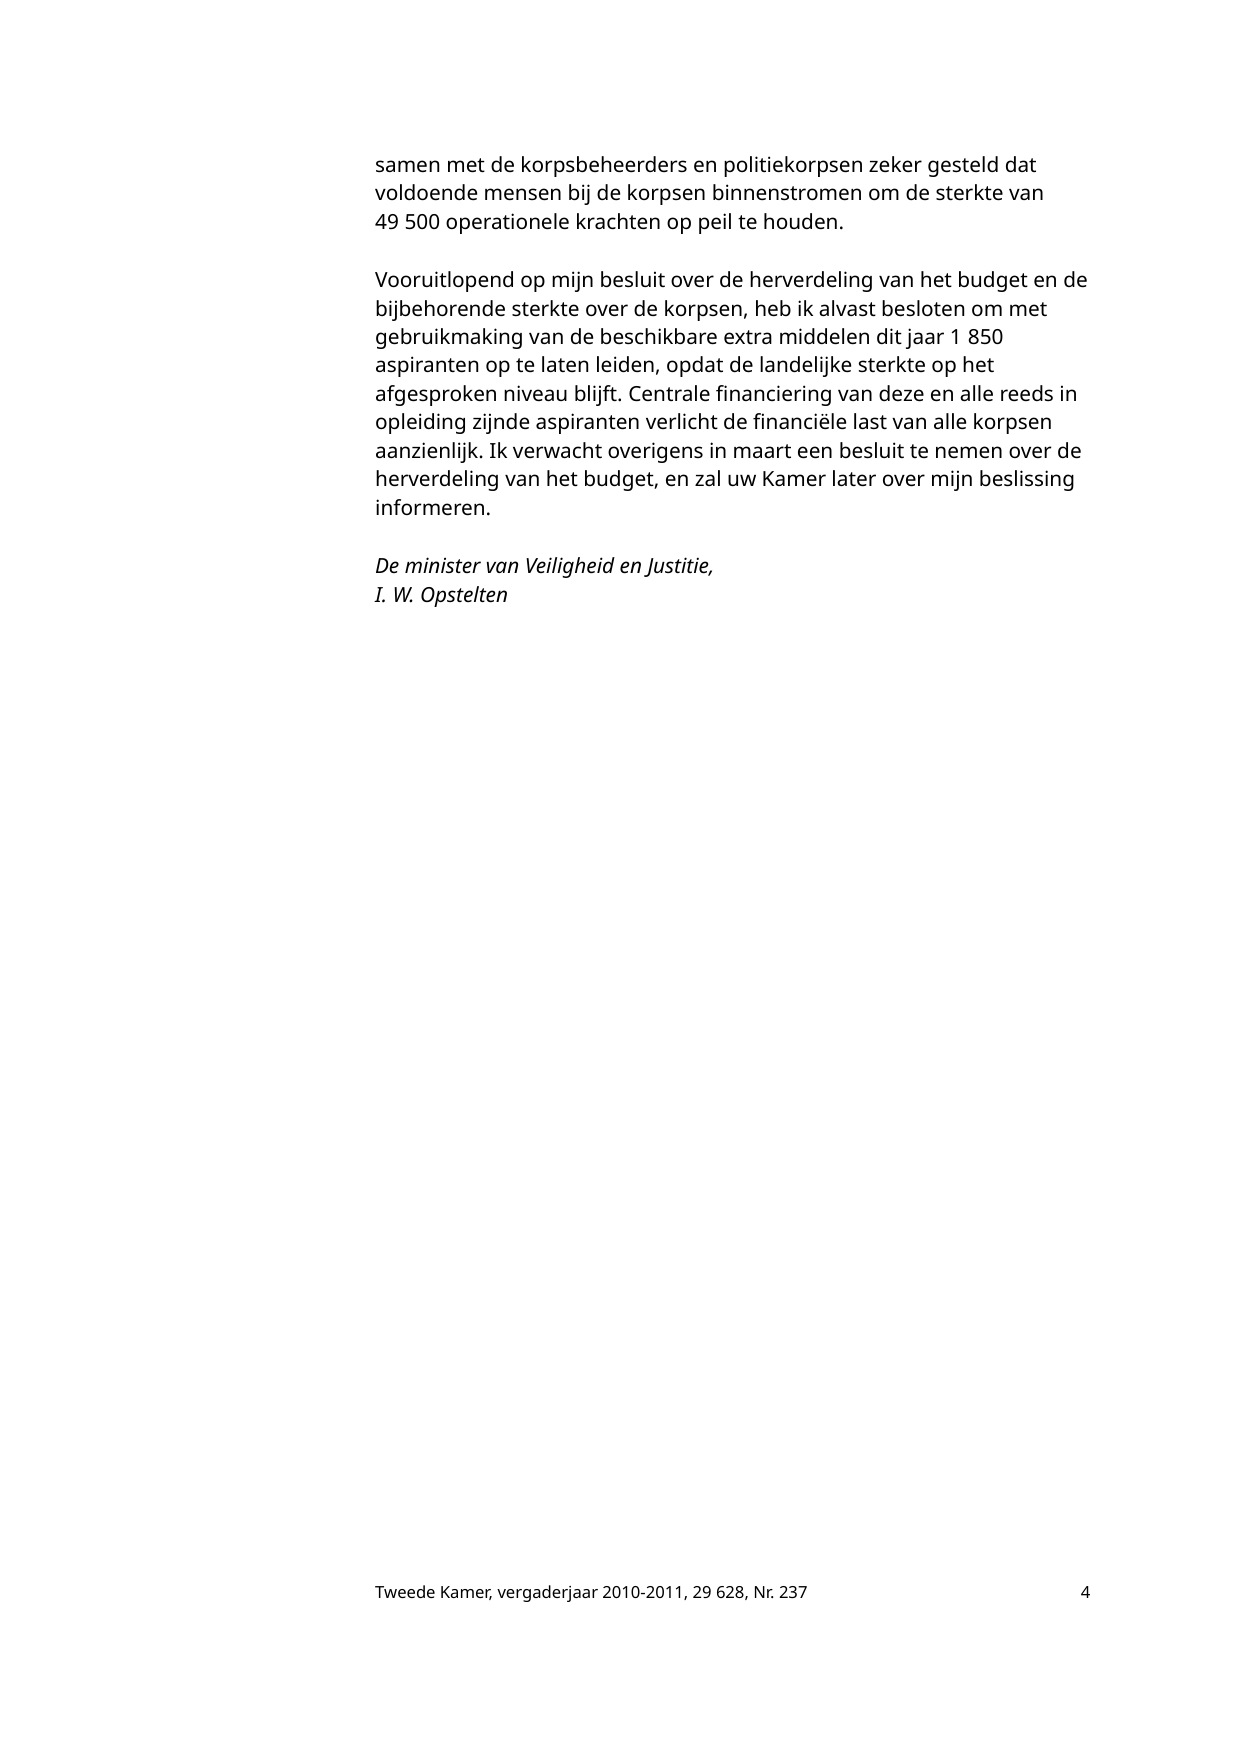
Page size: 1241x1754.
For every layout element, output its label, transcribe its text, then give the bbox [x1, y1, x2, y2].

text De minister van Veiligheid en Justitie, [375, 551, 1090, 580]
text I. W. Opstelten [375, 580, 1090, 608]
text Vooruitlopend op mijn besluit over de herverdeling van het budget en de bijbehorende sterkte over de korpsen, heb ik alvast besloten om met gebruikmaking van de beschikbare extra middelen dit jaar 1 850 aspiranten op te laten leiden, opdat de landelijke sterkte op het afgesproken niveau blijft. Centrale financiering van deze en alle reeds in opleiding zijnde aspiranten verlicht de financiële last van alle korpsen aanzienlijk. Ik verwacht overigens in maart een besluit te nemen over de herverdeling van het budget, en zal uw Kamer later over mijn beslissing informeren. [375, 265, 1090, 521]
text samen met de korpsbeheerders en politiekorpsen zeker gesteld dat voldoende mensen bij de korpsen binnenstromen om de sterkte van 49 500 operationele krachten op peil te houden. [375, 150, 1090, 235]
